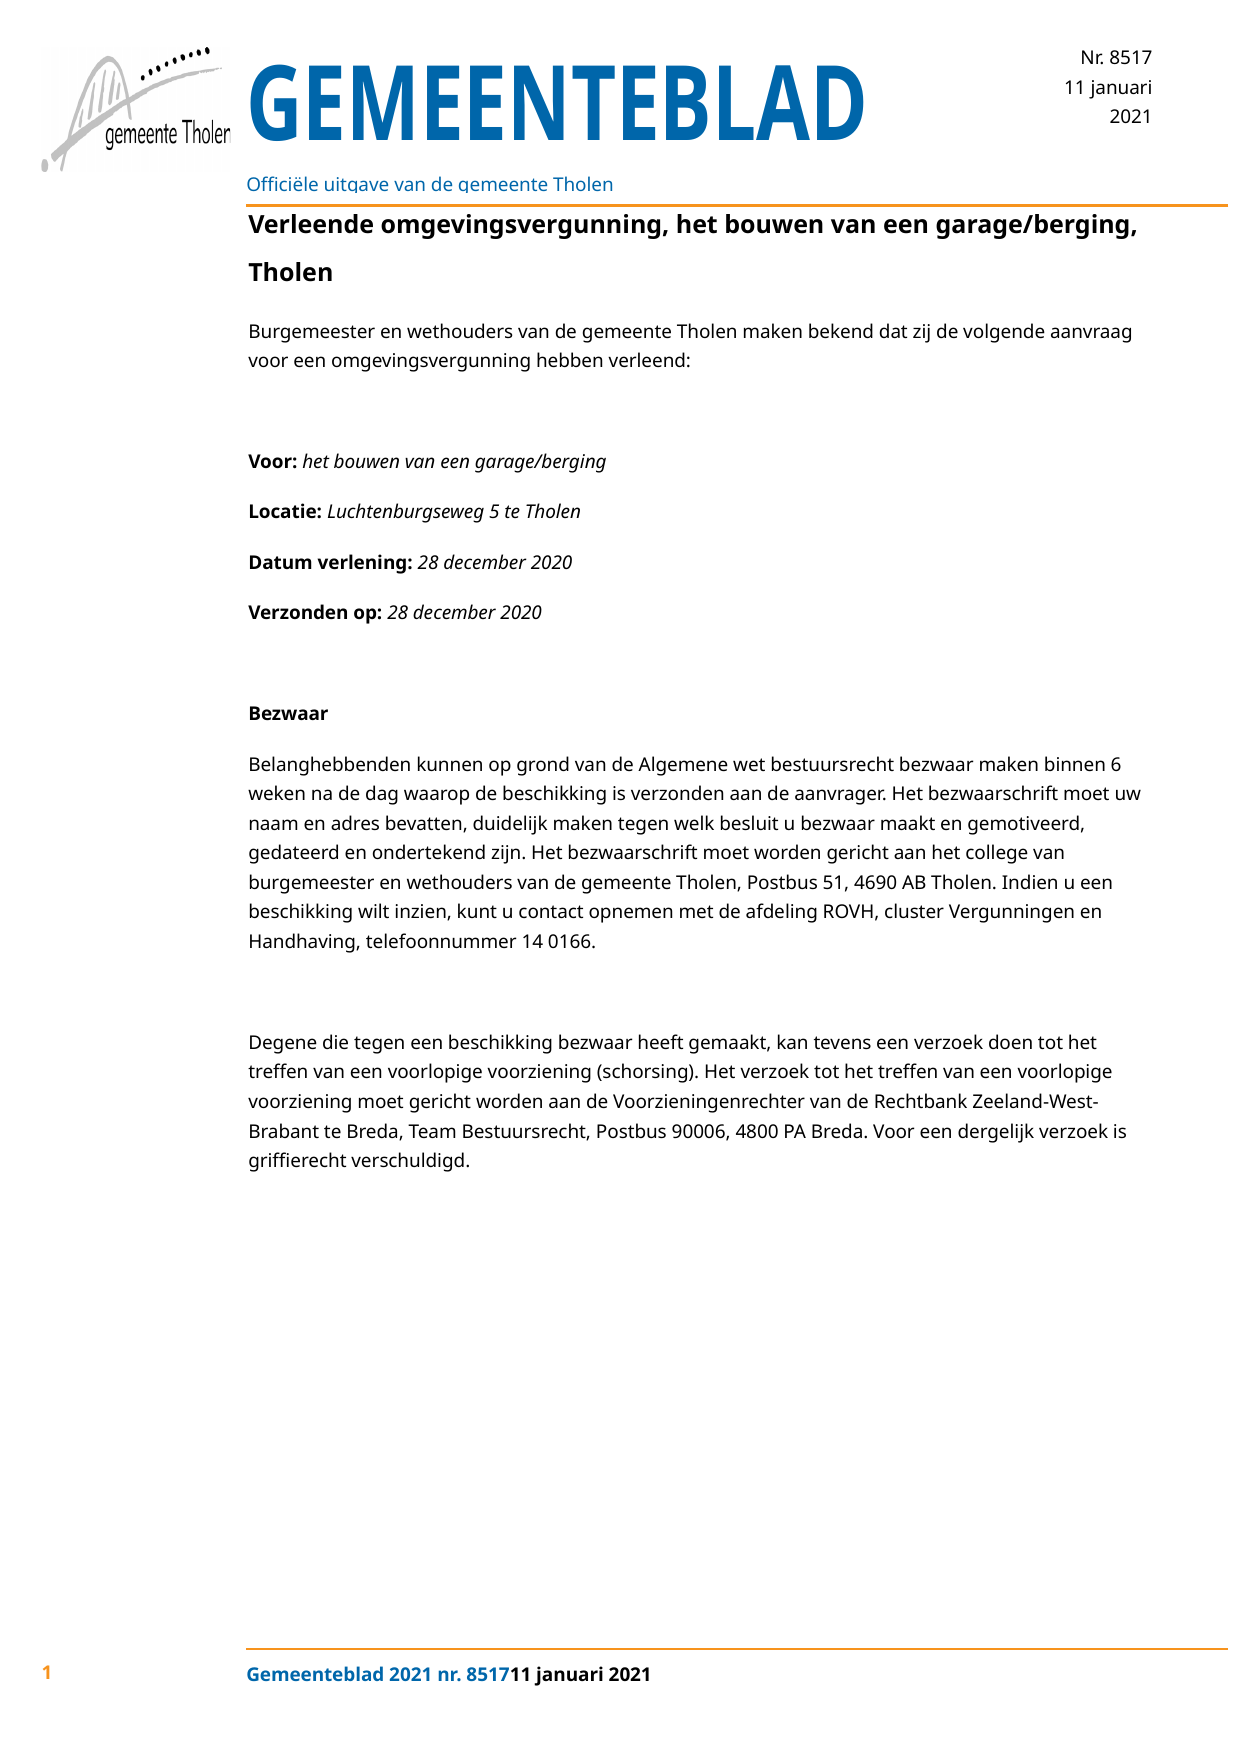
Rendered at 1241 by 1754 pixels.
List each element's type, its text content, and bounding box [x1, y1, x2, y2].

text Locatie: Luchtenburgseweg 5 te Tholen [248, 499, 1152, 524]
text Degene die tegen een beschikking bezwaar heeft gemaakt, kan tevens een verzoek doen tot het treffen van een voorlopige voorziening (schorsing). Het verzoek tot het treffen van een voorlopige voorziening moet gericht worden aan de Voorzieningenrechter van de Rechtbank Zeeland-West-Brabant te Breda, Team Bestuursrecht, Postbus 90006, 4800 PA Breda. Voor een dergelijk verzoek is griffierecht verschuldigd. [248, 1029, 1152, 1173]
text Belanghebbenden kunnen op grond van de Algemene wet bestuursrecht bezwaar maken binnen 6 weken na de dag waarop de beschikking is verzonden aan de aanvrager. Het bezwaarschrift moet uw naam en adres bevatten, duidelijk maken tegen welk besluit u bezwaar maakt en gemotiveerd, gedateerd en ondertekend zijn. Het bezwaarschrift moet worden gericht aan het college van burgemeester en wethouders van de gemeente Tholen, Postbus 51, 4690 AB Tholen. Indien u een beschikking wilt inzien, kunt u contact opnemen met de afdeling ROVH, cluster Vergunningen en Handhaving, telefoonnummer 14 0166. [248, 751, 1152, 954]
text Verleende omgevingsvergunning, het bouwen van een garage/berging, Tholen [248, 207, 1152, 288]
text Bezwaar [248, 700, 1152, 726]
text Voor: het bouwen van een garage/berging [248, 448, 1152, 474]
text Verzonden op: 28 december 2020 [248, 599, 1152, 625]
text Datum verlening: 28 december 2020 [248, 549, 1152, 575]
text Burgemeester en wethouders van de gemeente Tholen maken bekend dat zij de volgende aanvraag voor een omgevingsvergunning hebben verleend: [248, 318, 1152, 373]
picture [41, 47, 231, 172]
